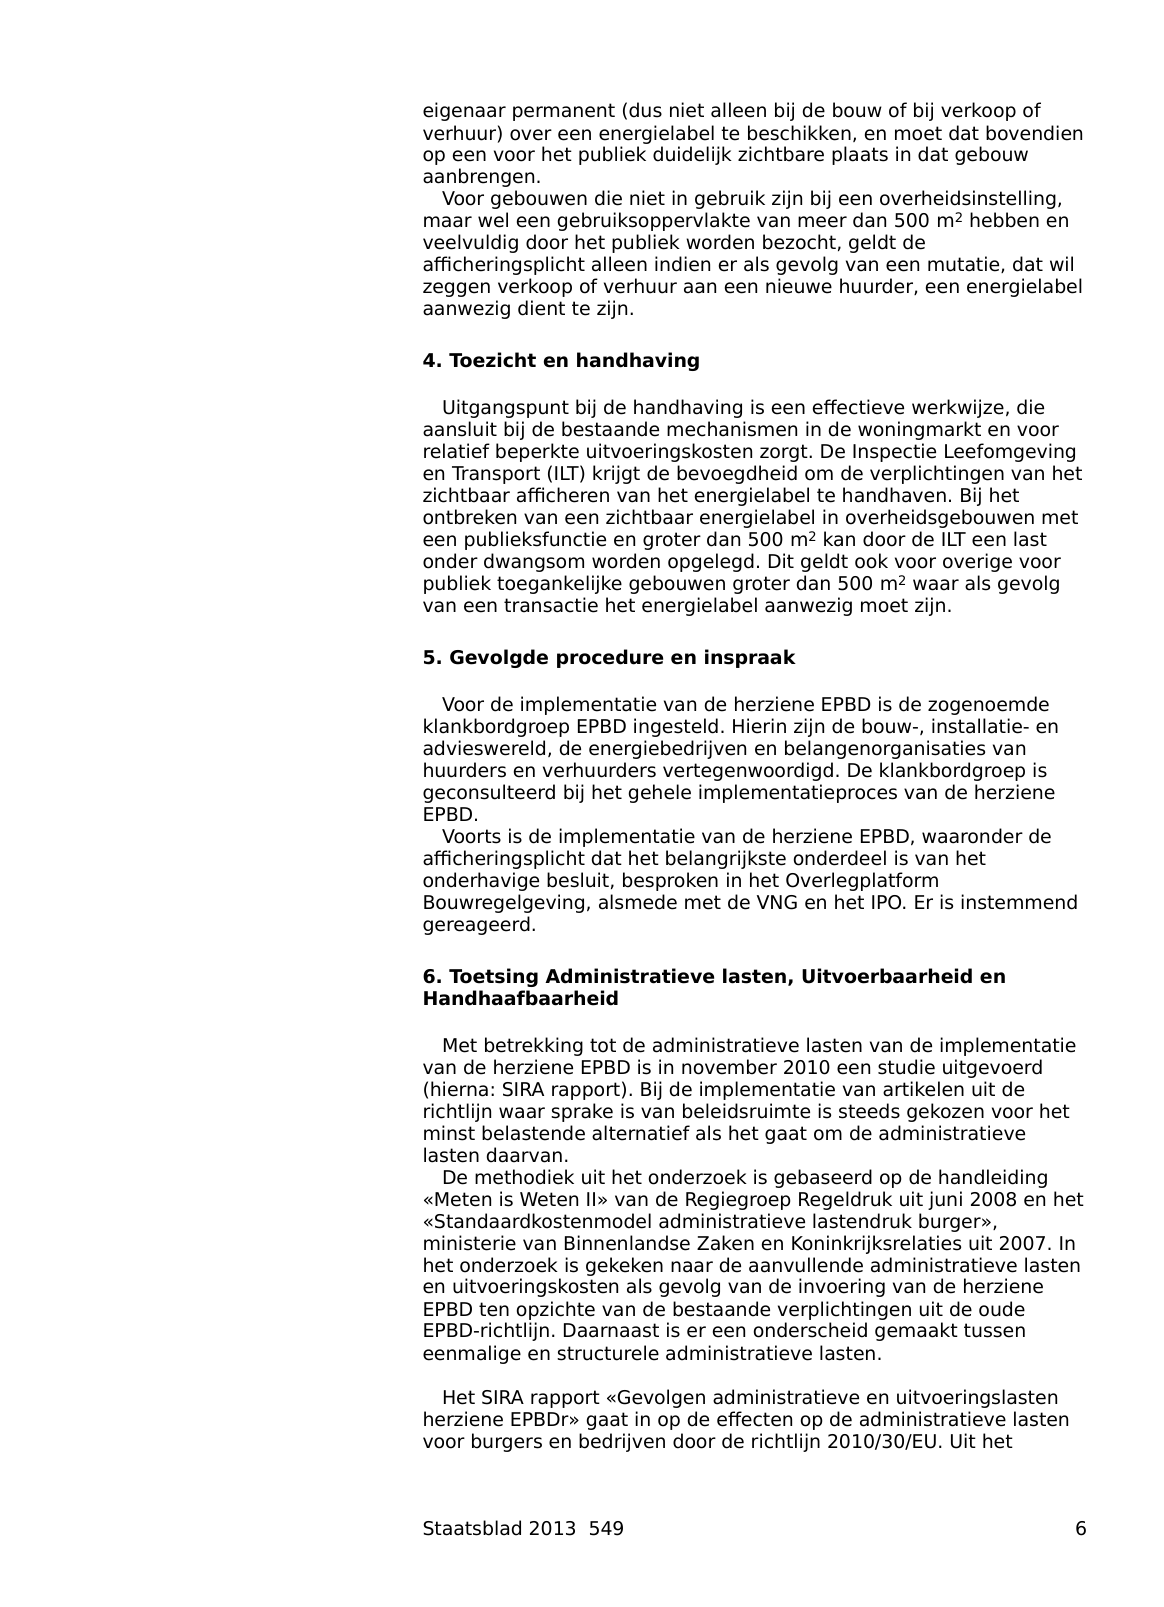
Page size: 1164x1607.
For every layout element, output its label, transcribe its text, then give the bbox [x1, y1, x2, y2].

text De methodiek uit het onderzoek is gebaseerd op de handleiding «Meten is Weten II» van de Regiegroep Regeldruk uit juni 2008 en het «Standaardkostenmodel administratieve lastendruk burger», ministerie van Binnenlandse Zaken en Koninkrijksrelaties uit 2007. In het onderzoek is gekeken naar de aanvullende administratieve lasten en uitvoeringskosten als gevolg van de invoering van de herziene EPBD ten opzichte van de bestaande verplichtingen uit de oude EPBD-richtlijn. Daarnaast is er een onderscheid gemaakt tussen eenmalige en structurele administratieve lasten. [422, 1167, 1087, 1364]
subtitle 6. Toetsing Administratieve lasten, Uitvoerbaarheid en Handhaafbaarheid [422, 966, 1087, 1010]
subtitle 5. Gevolgde procedure en inspraak [422, 647, 1087, 669]
subtitle 4. Toezicht en handhaving [422, 350, 1087, 372]
text Uitgangspunt bij de handhaving is een effectieve werkwijze, die aansluit bij de bestaande mechanismen in de woningmarkt en voor relatief beperkte uitvoeringskosten zorgt. De Inspectie Leefomgeving en Transport (ILT) krijgt de bevoegdheid om de verplichtingen van het zichtbaar afficheren van het energielabel te handhaven. Bij het ontbreken van een zichtbaar energielabel in overheidsgebouwen met een publieksfunctie en groter dan 500 m2 kan door de ILT een last onder dwangsom worden opgelegd. Dit geldt ook voor overige voor publiek toegankelijke gebouwen groter dan 500 m2 waar als gevolg van een transactie het energielabel aanwezig moet zijn. [422, 397, 1087, 617]
text Het SIRA rapport «Gevolgen administratieve en uitvoeringslasten herziene EPBDr» gaat in op de effecten op de administratieve lasten voor burgers en bedrijven door de richtlijn 2010/30/EU. Uit het [422, 1387, 1087, 1452]
text Voorts is de implementatie van de herziene EPBD, waaronder de afficheringsplicht dat het belangrijkste onderdeel is van het onderhavige besluit, besproken in het Overlegplatform Bouwregelgeving, alsmede met de VNG en het IPO. Er is instemmend gereageerd. [422, 826, 1087, 936]
text Voor gebouwen die niet in gebruik zijn bij een overheidsinstelling, maar wel een gebruiksoppervlakte van meer dan 500 m2 hebben en veelvuldig door het publiek worden bezocht, geldt de afficheringsplicht alleen indien er als gevolg van een mutatie, dat wil zeggen verkoop of verhuur aan een nieuwe huurder, een energielabel aanwezig dient te zijn. [422, 188, 1087, 320]
text eigenaar permanent (dus niet alleen bij de bouw of bij verkoop of verhuur) over een energielabel te beschikken, en moet dat bovendien op een voor het publiek duidelijk zichtbare plaats in dat gebouw aanbrengen. [422, 100, 1087, 188]
text Met betrekking tot de administratieve lasten van de implementatie van de herziene EPBD is in november 2010 een studie uitgevoerd (hierna: SIRA rapport). Bij de implementatie van artikelen uit de richtlijn waar sprake is van beleidsruimte is steeds gekozen voor het minst belastende alternatief als het gaat om de administratieve lasten daarvan. [422, 1035, 1087, 1167]
text Voor de implementatie van de herziene EPBD is de zogenoemde klankbordgroep EPBD ingesteld. Hierin zijn de bouw-, installatie- en advieswereld, de energiebedrijven en belangenorganisaties van huurders en verhuurders vertegenwoordigd. De klankbordgroep is geconsulteerd bij het gehele implementatieproces van de herziene EPBD. [422, 694, 1087, 826]
